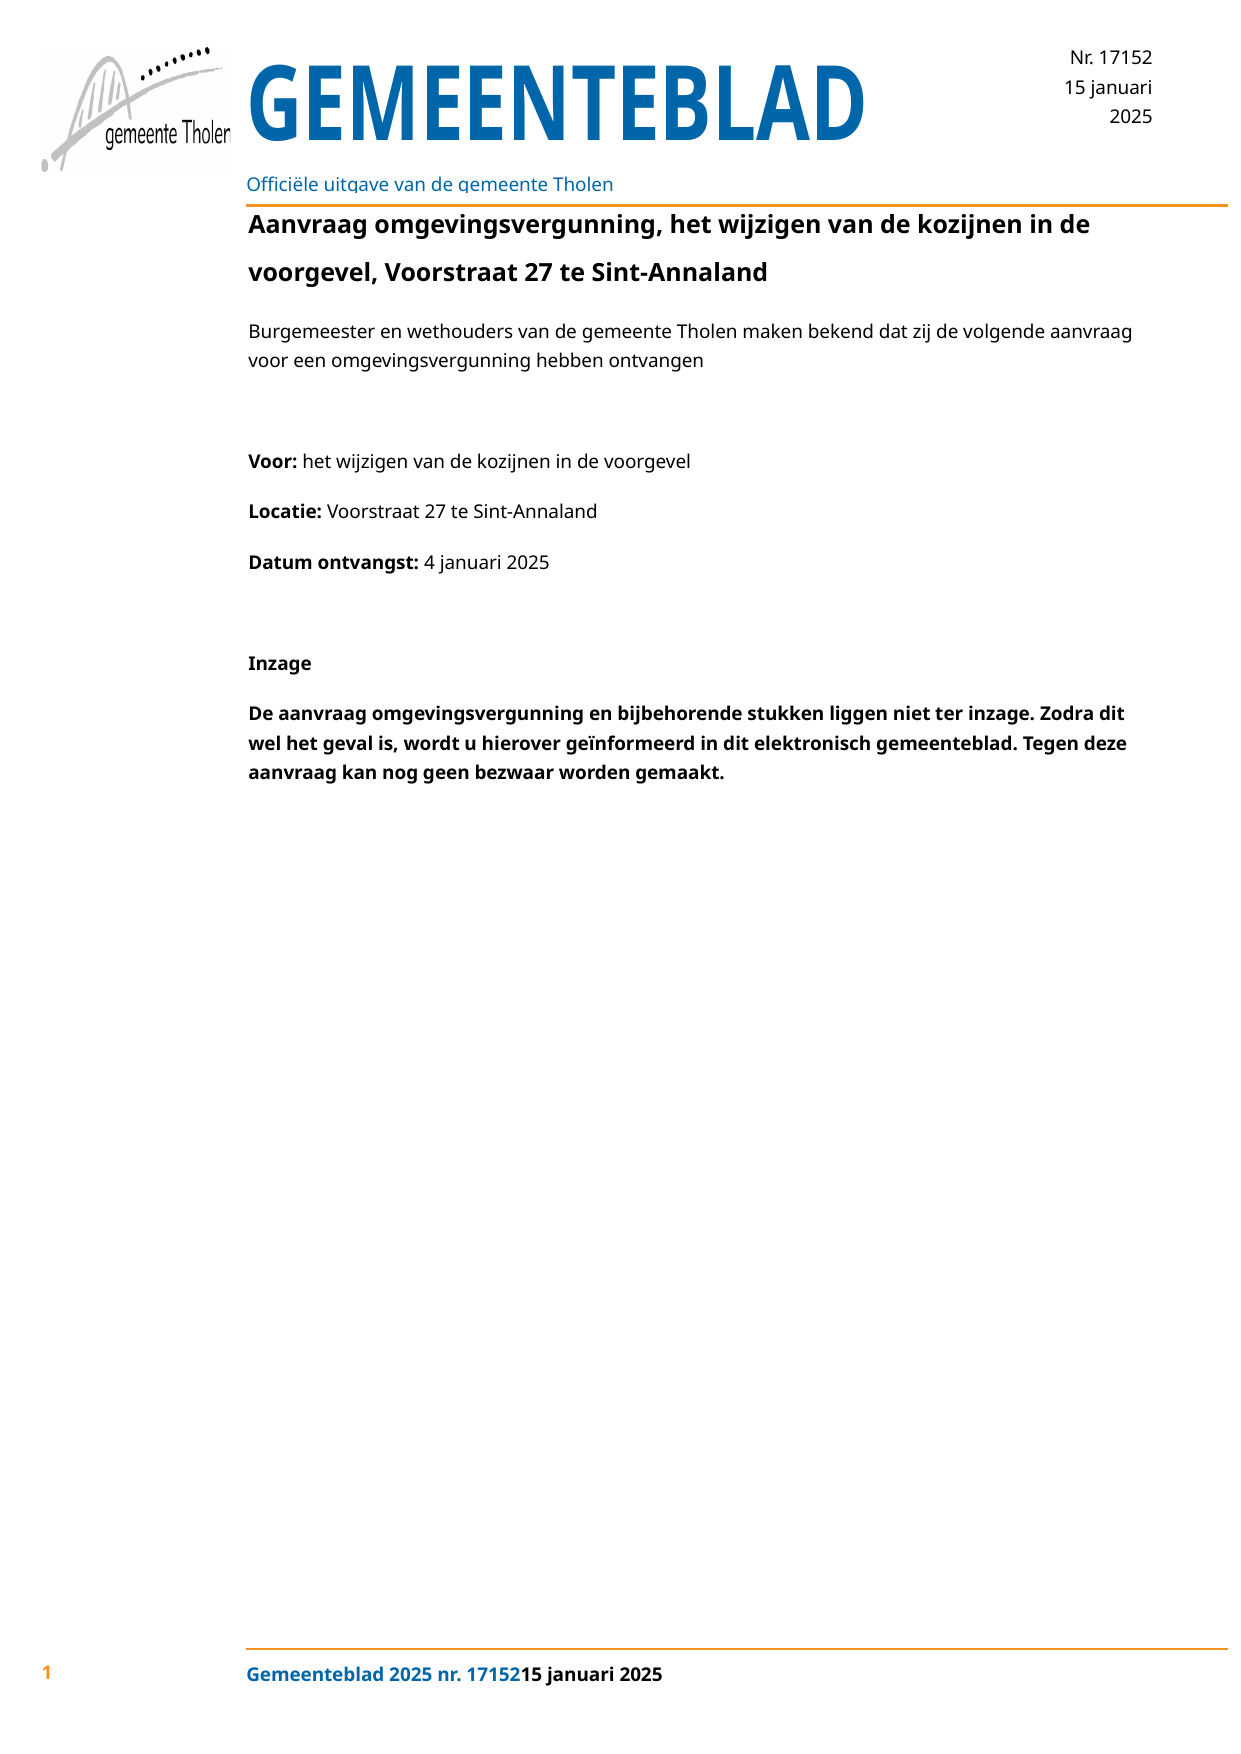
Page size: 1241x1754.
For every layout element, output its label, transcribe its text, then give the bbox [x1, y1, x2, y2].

text Locatie: Voorstraat 27 te Sint-Annaland [248, 499, 1152, 524]
text De aanvraag omgevingsvergunning en bijbehorende stukken liggen niet ter inzage. Zodra dit wel het geval is, wordt u hierover geïnformeerd in dit elektronisch gemeenteblad. Tegen deze aanvraag kan nog geen bezwaar worden gemaakt. [248, 700, 1152, 785]
text Datum ontvangst: 4 januari 2025 [248, 549, 1152, 575]
text Aanvraag omgevingsvergunning, het wijzigen van de kozijnen in de voorgevel, Voorstraat 27 te Sint-Annaland [248, 207, 1152, 288]
text Inzage [248, 650, 1152, 676]
text Burgemeester en wethouders van de gemeente Tholen maken bekend dat zij de volgende aanvraag voor een omgevingsvergunning hebben ontvangen [248, 318, 1152, 373]
picture [41, 47, 231, 172]
text Voor: het wijzigen van de kozijnen in de voorgevel [248, 448, 1152, 474]
